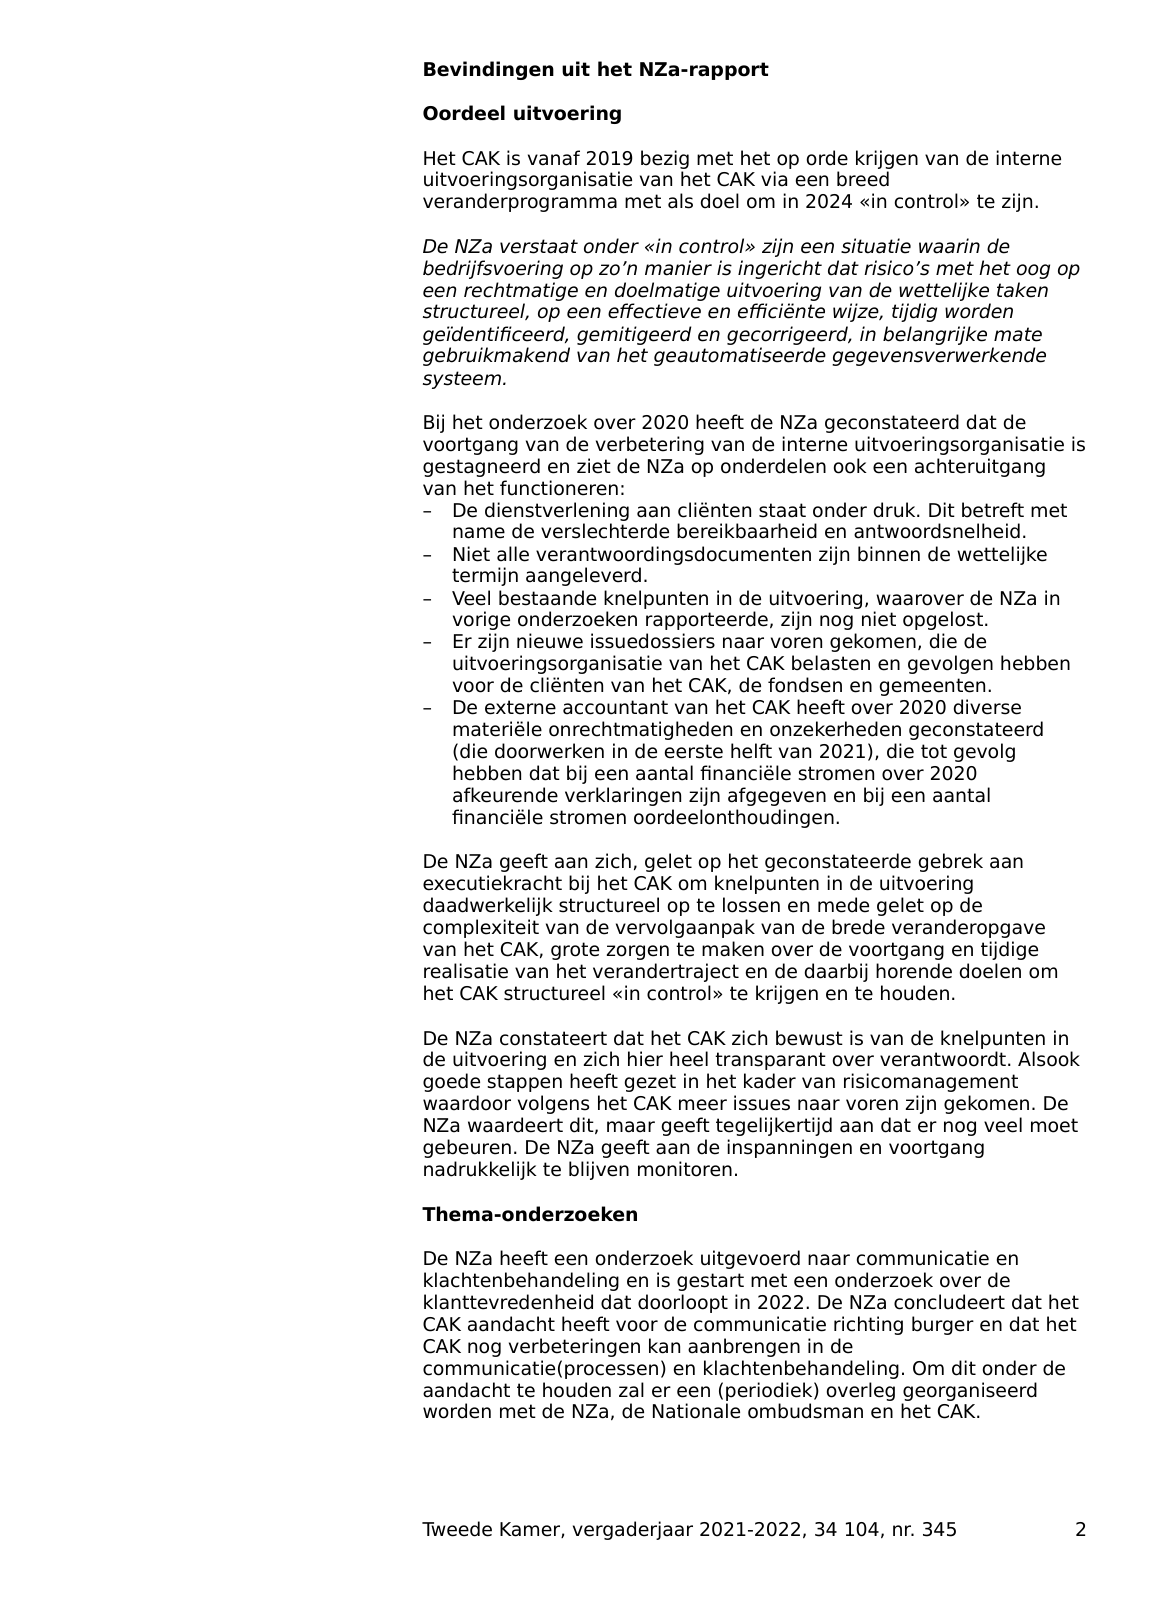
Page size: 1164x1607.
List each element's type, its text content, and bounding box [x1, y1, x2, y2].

text – De dienstverlening aan cliënten staat onder druk. Dit betreft met name de verslechterde bereikbaarheid en antwoordsnelheid. [422, 499, 1087, 543]
subtitle Oordeel uitvoering [422, 103, 1087, 125]
text De NZa verstaat onder «in control» zijn een situatie waarin de bedrijfsvoering op zo’n manier is ingericht dat risico’s met het oog op een rechtmatige en doelmatige uitvoering van de wettelijke taken structureel, op een effectieve en efficiënte wijze, tijdig worden geïdentificeerd, gemitigeerd en gecorrigeerd, in belangrijke mate gebruikmakend van het geautomatiseerde gegevensverwerkende systeem. [422, 236, 1087, 389]
text Bij het onderzoek over 2020 heeft de NZa geconstateerd dat de voortgang van de verbetering van de interne uitvoeringsorganisatie is gestagneerd en ziet de NZa op onderdelen ook een achteruitgang van het functioneren: [422, 412, 1087, 499]
text – Niet alle verantwoordingsdocumenten zijn binnen de wettelijke termijn aangeleverd. [422, 543, 1087, 587]
text – De externe accountant van het CAK heeft over 2020 diverse materiële onrechtmatigheden en onzekerheden geconstateerd (die doorwerken in de eerste helft van 2021), die tot gevolg hebben dat bij een aantal financiële stromen over 2020 afkeurende verklaringen zijn afgegeven en bij een aantal financiële stromen oordeelonthoudingen. [422, 697, 1087, 829]
text – Er zijn nieuwe issuedossiers naar voren gekomen, die de uitvoeringsorganisatie van het CAK belasten en gevolgen hebben voor de cliënten van het CAK, de fondsen en gemeenten. [422, 631, 1087, 697]
text De NZa heeft een onderzoek uitgevoerd naar communicatie en klachtenbehandeling en is gestart met een onderzoek over de klanttevredenheid dat doorloopt in 2022. De NZa concludeert dat het CAK aandacht heeft voor de communicatie richting burger en dat het CAK nog verbeteringen kan aanbrengen in de communicatie(processen) en klachtenbehandeling. Om dit onder de aandacht te houden zal er een (periodiek) overleg georganiseerd worden met de NZa, de Nationale ombudsman en het CAK. [422, 1248, 1087, 1423]
subtitle Thema-onderzoeken [422, 1203, 1087, 1225]
text De NZa constateert dat het CAK zich bewust is van de knelpunten in de uitvoering en zich hier heel transparant over verantwoordt. Alsook goede stappen heeft gezet in het kader van risicomanagement waardoor volgens het CAK meer issues naar voren zijn gekomen. De NZa waardeert dit, maar geeft tegelijkertijd aan dat er nog veel moet gebeuren. De NZa geeft aan de inspanningen en voortgang nadrukkelijk te blijven monitoren. [422, 1027, 1087, 1181]
text – Veel bestaande knelpunten in de uitvoering, waarover de NZa in vorige onderzoeken rapporteerde, zijn nog niet opgelost. [422, 587, 1087, 631]
text Het CAK is vanaf 2019 bezig met het op orde krijgen van de interne uitvoeringsorganisatie van het CAK via een breed veranderprogramma met als doel om in 2024 «in control» te zijn. [422, 147, 1087, 213]
subtitle Bevindingen uit het NZa-rapport [422, 59, 1087, 81]
text De NZa geeft aan zich, gelet op het geconstateerde gebrek aan executiekracht bij het CAK om knelpunten in de uitvoering daadwerkelijk structureel op te lossen en mede gelet op de complexiteit van de vervolgaanpak van de brede veranderopgave van het CAK, grote zorgen te maken over de voortgang en tijdige realisatie van het verandertraject en de daarbij horende doelen om het CAK structureel «in control» te krijgen en te houden. [422, 851, 1087, 1005]
